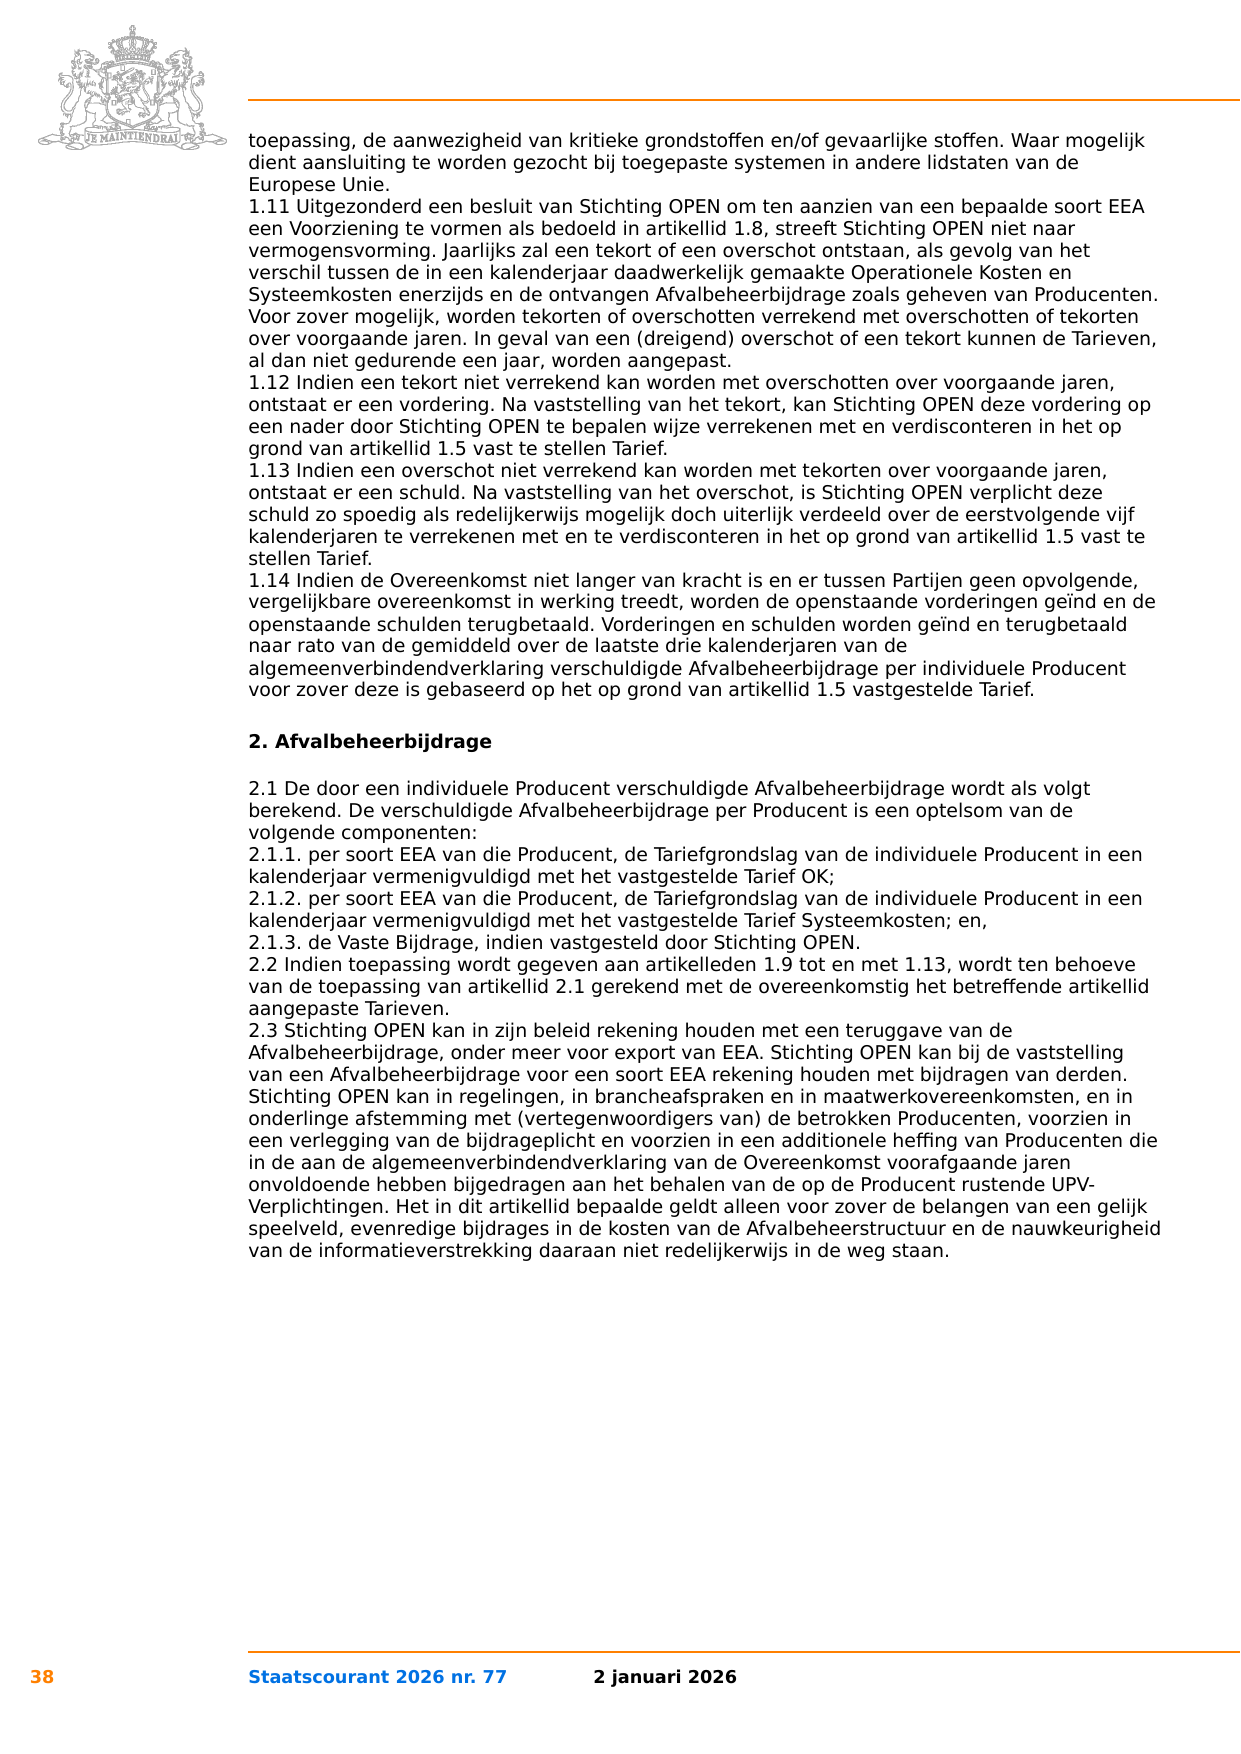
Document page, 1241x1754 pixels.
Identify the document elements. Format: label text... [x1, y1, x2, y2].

text 2.1.3. de Vaste Bijdrage, indien vastgesteld door Stichting OPEN. [248, 932, 1163, 954]
text 2.3 Stichting OPEN kan in zijn beleid rekening houden met een teruggave van de Afvalbeheerbijdrage, onder meer voor export van EEA. Stichting OPEN kan bij de vaststelling van een Afvalbeheerbijdrage voor een soort EEA rekening houden met bijdragen van derden. Stichting OPEN kan in regelingen, in brancheafspraken en in maatwerkovereenkomsten, en in onderlinge afstemming met (vertegenwoordigers van) de betrokken Producenten, voorzien in een verlegging van de bijdrageplicht en voorzien in een additionele heffing van Producenten die in de aan de algemeenverbindendverklaring van de Overeenkomst voorafgaande jaren onvoldoende hebben bijgedragen aan het behalen van de op de Producent rustende UPV-Verplichtingen. Het in dit artikellid bepaalde geldt alleen voor zover de belangen van een gelijk speelveld, evenredige bijdrages in de kosten van de Afvalbeheerstructuur en de nauwkeurigheid van de informatieverstrekking daaraan niet redelijkerwijs in de weg staan. [248, 1020, 1163, 1262]
text 2.1 De door een individuele Producent verschuldigde Afvalbeheerbijdrage wordt als volgt berekend. De verschuldigde Afvalbeheerbijdrage per Producent is een optelsom van de volgende componenten: [248, 778, 1163, 844]
text 1.13 Indien een overschot niet verrekend kan worden met tekorten over voorgaande jaren, ontstaat er een schuld. Na vaststelling van het overschot, is Stichting OPEN verplicht deze schuld zo spoedig als redelijkerwijs mogelijk doch uiterlijk verdeeld over de eerstvolgende vijf kalenderjaren te verrekenen met en te verdisconteren in het op grond van artikellid 1.5 vast te stellen Tarief. [248, 459, 1163, 569]
text 1.11 Uitgezonderd een besluit van Stichting OPEN om ten aanzien van een bepaalde soort EEA een Voorziening te vormen als bedoeld in artikellid 1.8, streeft Stichting OPEN niet naar vermogensvorming. Jaarlijks zal een tekort of een overschot ontstaan, als gevolg van het verschil tussen de in een kalenderjaar daadwerkelijk gemaakte Operationele Kosten en Systeemkosten enerzijds en de ontvangen Afvalbeheerbijdrage zoals geheven van Producenten. Voor zover mogelijk, worden tekorten of overschotten verrekend met overschotten of tekorten over voorgaande jaren. In geval van een (dreigend) overschot of een tekort kunnen de Tarieven, al dan niet gedurende een jaar, worden aangepast. [248, 196, 1163, 372]
subtitle 2. Afvalbeheerbijdrage [248, 731, 1163, 753]
text 2.2 Indien toepassing wordt gegeven aan artikelleden 1.9 tot en met 1.13, wordt ten behoeve van de toepassing van artikellid 2.1 gerekend met de overeenkomstig het betreffende artikellid aangepaste Tarieven. [248, 954, 1163, 1020]
text 1.14 Indien de Overeenkomst niet langer van kracht is en er tussen Partijen geen opvolgende, vergelijkbare overeenkomst in werking treedt, worden de openstaande vorderingen geïnd en de openstaande schulden terugbetaald. Vorderingen en schulden worden geïnd en terugbetaald naar rato van de gemiddeld over de laatste drie kalenderjaren van de algemeenverbindendverklaring verschuldigde Afvalbeheerbijdrage per individuele Producent voor zover deze is gebaseerd op het op grond van artikellid 1.5 vastgestelde Tarief. [248, 569, 1163, 701]
text toepassing, de aanwezigheid van kritieke grondstoffen en/of gevaarlijke stoffen. Waar mogelijk dient aansluiting te worden gezocht bij toegepaste systemen in andere lidstaten van de Europese Unie. [248, 130, 1163, 196]
text 1.12 Indien een tekort niet verrekend kan worden met overschotten over voorgaande jaren, ontstaat er een vordering. Na vaststelling van het tekort, kan Stichting OPEN deze vordering op een nader door Stichting OPEN te bepalen wijze verrekenen met en verdisconteren in het op grond van artikellid 1.5 vast te stellen Tarief. [248, 372, 1163, 459]
text 2.1.1. per soort EEA van die Producent, de Tariefgrondslag van de individuele Producent in een kalenderjaar vermenigvuldigd met het vastgestelde Tarief OK; [248, 844, 1163, 888]
text 2.1.2. per soort EEA van die Producent, de Tariefgrondslag van de individuele Producent in een kalenderjaar vermenigvuldigd met het vastgestelde Tarief Systeemkosten; en, [248, 888, 1163, 932]
picture [38, 25, 227, 150]
